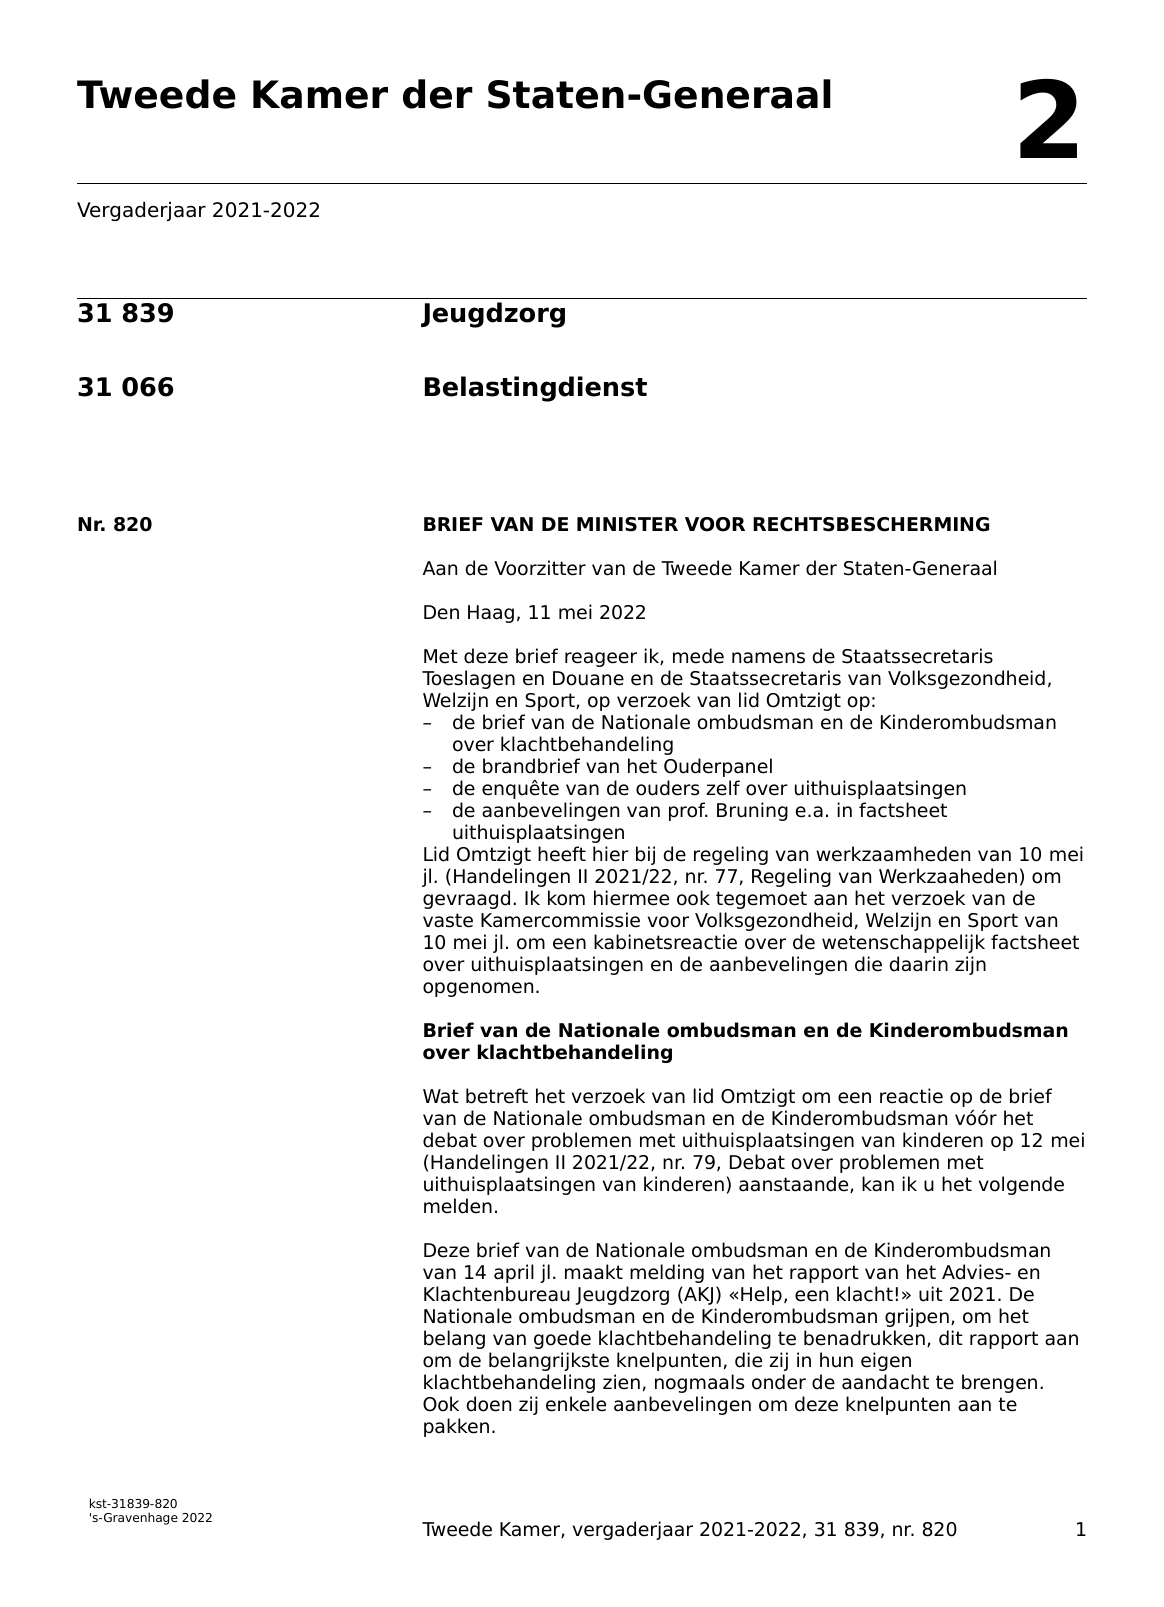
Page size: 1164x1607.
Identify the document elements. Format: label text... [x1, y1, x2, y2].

text Den Haag, 11 mei 2022 [422, 602, 1087, 624]
table_header Tweede Kamer der Staten-Generaal [77, 59, 886, 183]
table_cell Vergaderjaar 2021-2022 [77, 184, 1087, 298]
subtitle Brief van de Nationale ombudsman en de Kinderombudsman over klachtbehandeling [422, 1020, 1087, 1064]
text Wat betreft het verzoek van lid Omtzigt om een reactie op de brief van de Nationale ombudsman en de Kinderombudsman vóór het debat over problemen met uithuisplaatsingen van kinderen op 12 mei (Handelingen II 2021/22, nr. 79, Debat over problemen met uithuisplaatsingen van kinderen) aanstaande, kan ik u het volgende melden. [422, 1086, 1087, 1218]
subtitle Nr. 820 BRIEF VAN DE MINISTER VOOR RECHTSBESCHERMING [77, 514, 1087, 536]
text kst-31839-820 [88, 1497, 323, 1511]
text Lid Omtzigt heeft hier bij de regeling van werkzaamheden van 10 mei jl. (Handelingen II 2021/22, nr. 77, Regeling van Werkzaaheden) om gevraagd. Ik kom hiermee ook tegemoet aan het verzoek van de vaste Kamercommissie voor Volksgezondheid, Welzijn en Sport van 10 mei jl. om een kabinetsreactie over de wetenschappelijk factsheet over uithuisplaatsingen en de aanbevelingen die daarin zijn opgenomen. [422, 844, 1087, 998]
table_header 2 [886, 59, 1087, 183]
text Met deze brief reageer ik, mede namens de Staatssecretaris Toeslagen en Douane en de Staatssecretaris van Volksgezondheid, Welzijn en Sport, op verzoek van lid Omtzigt op: [422, 646, 1087, 712]
text Aan de Voorzitter van de Tweede Kamer der Staten-Generaal [422, 558, 1087, 580]
subtitle 31 839 Jeugdzorg [77, 299, 1087, 329]
text Deze brief van de Nationale ombudsman en de Kinderombudsman van 14 april jl. maakt melding van het rapport van het Advies- en Klachtenbureau Jeugdzorg (AKJ) «Help, een klacht!» uit 2021. De Nationale ombudsman en de Kinderombudsman grijpen, om het belang van goede klachtbehandeling te benadrukken, dit rapport aan om de belangrijkste knelpunten, die zij in hun eigen klachtbehandeling zien, nogmaals onder de aandacht te brengen. Ook doen zij enkele aanbevelingen om deze knelpunten aan te pakken. [422, 1240, 1087, 1438]
subtitle 31 066 Belastingdienst [77, 373, 1087, 403]
text – de brief van de Nationale ombudsman en de Kinderombudsman over klachtbehandeling [422, 712, 1087, 756]
text – de enquête van de ouders zelf over uithuisplaatsingen [422, 778, 1087, 800]
text – de aanbevelingen van prof. Bruning e.a. in factsheet uithuisplaatsingen [422, 800, 1087, 844]
text 's-Gravenhage 2022 [88, 1511, 323, 1525]
text – de brandbrief van het Ouderpanel [422, 756, 1087, 778]
